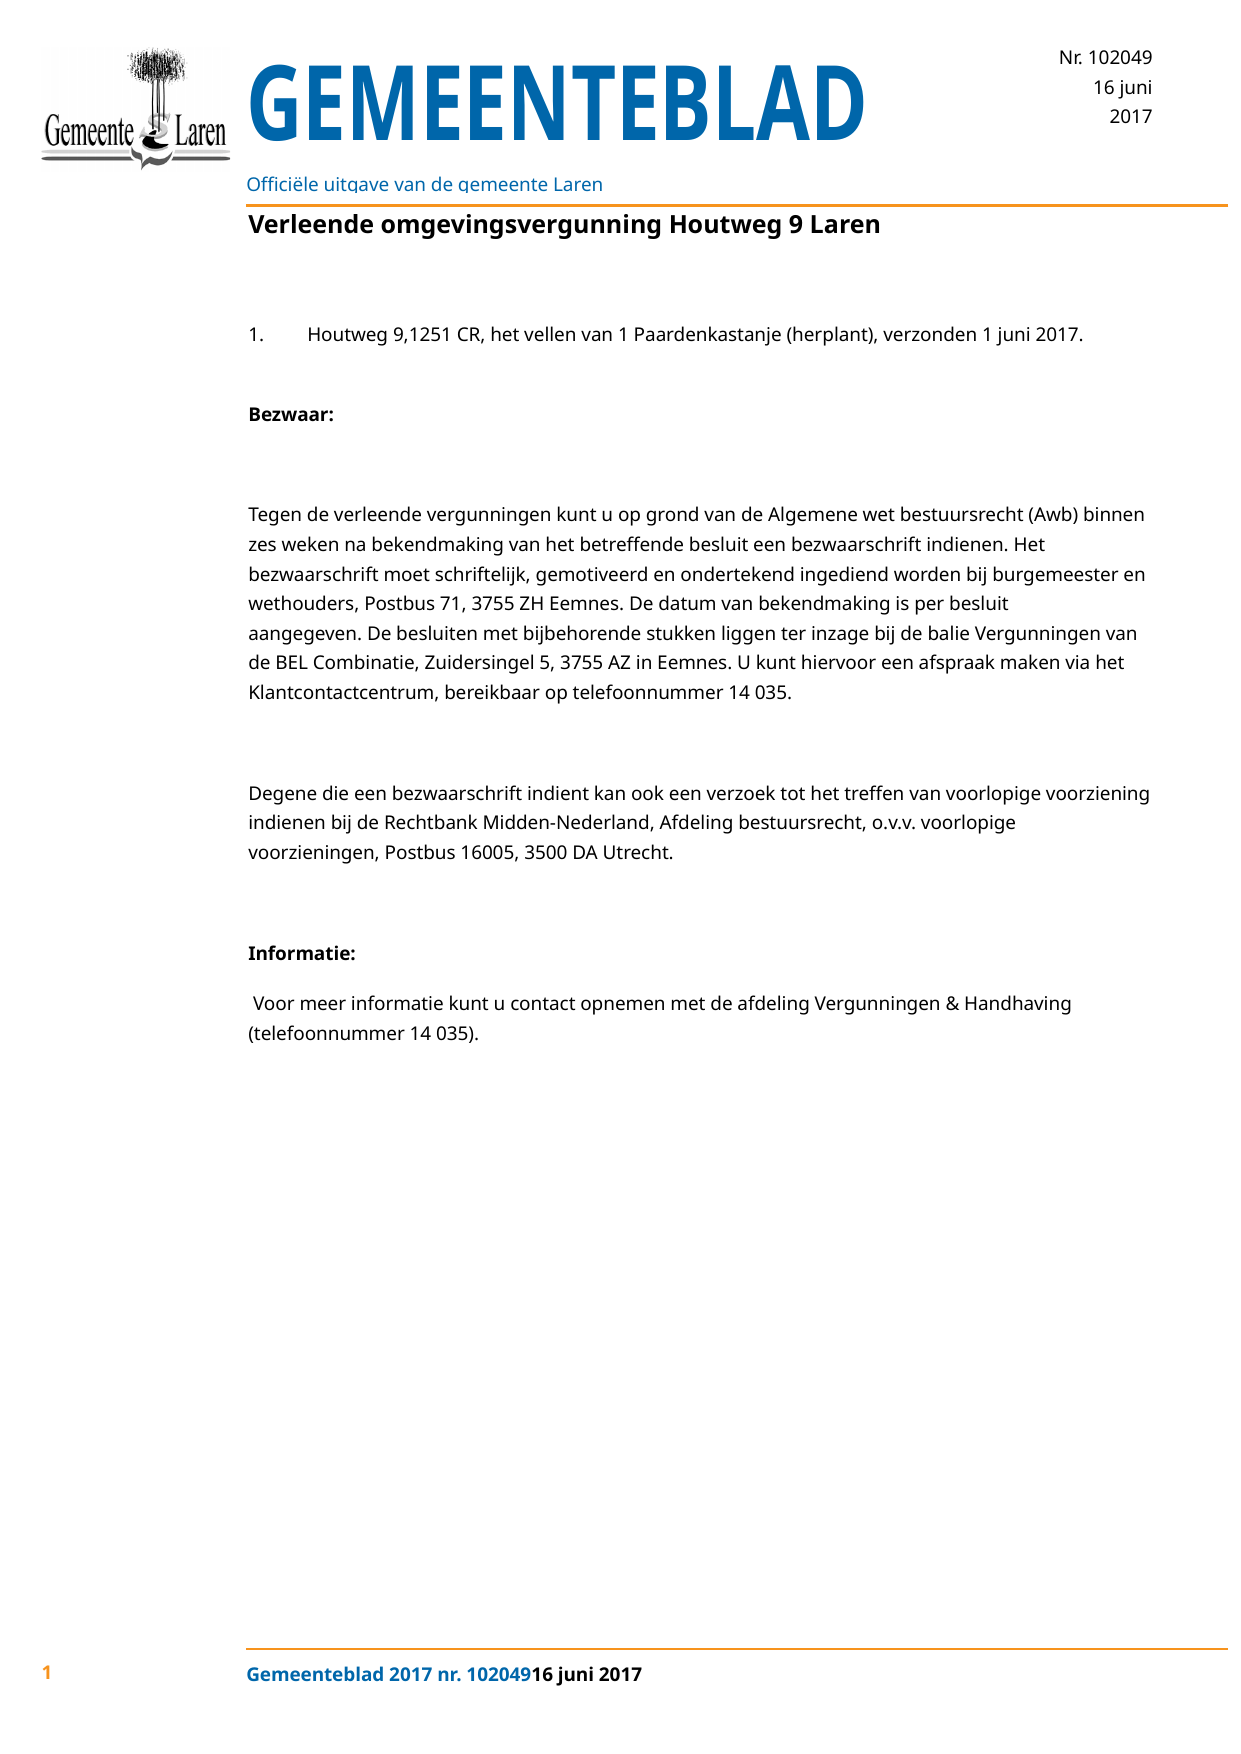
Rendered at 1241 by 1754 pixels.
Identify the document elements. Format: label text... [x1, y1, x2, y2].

list Houtweg 9,1251 CR, het vellen van 1 Paardenkastanje (herplant), verzonden 1 juni 2017. [248, 321, 1152, 346]
text Informatie: [248, 940, 1152, 966]
text Degene die een bezwaarschrift indient kan ook een verzoek tot het treffen van voorlopige voorziening indienen bij de Rechtbank Midden-Nederland, Afdeling bestuursrecht, o.v.v. voorlopige voorzieningen, Postbus 16005, 3500 DA Utrecht. [248, 780, 1152, 865]
text Voor meer informatie kunt u contact opnemen met de afdeling Vergunningen & Handhaving (telefoonnummer 14 035). [248, 990, 1152, 1046]
text Bezwaar: [248, 401, 1152, 426]
text Tegen de verleende vergunningen kunt u op grond van de Algemene wet bestuursrecht (Awb) binnen zes weken na bekendmaking van het betreffende besluit een bezwaarschrift indienen. Het bezwaarschrift moet schriftelijk, gemotiveerd en ondertekend ingediend worden bij burgemeester en wethouders, Postbus 71, 3755 ZH Eemnes. De datum van bekendmaking is per besluit aangegeven. De besluiten met bijbehorende stukken liggen ter inzage bij de balie Vergunningen van de BEL Combinatie, Zuidersingel 5, 3755 AZ in Eemnes. U kunt hiervoor een afspraak maken via het Klantcontactcentrum, bereikbaar op telefoonnummer 14 035. [248, 502, 1152, 705]
text Verleende omgevingsvergunning Houtweg 9 Laren [248, 207, 1152, 241]
picture [41, 47, 231, 172]
